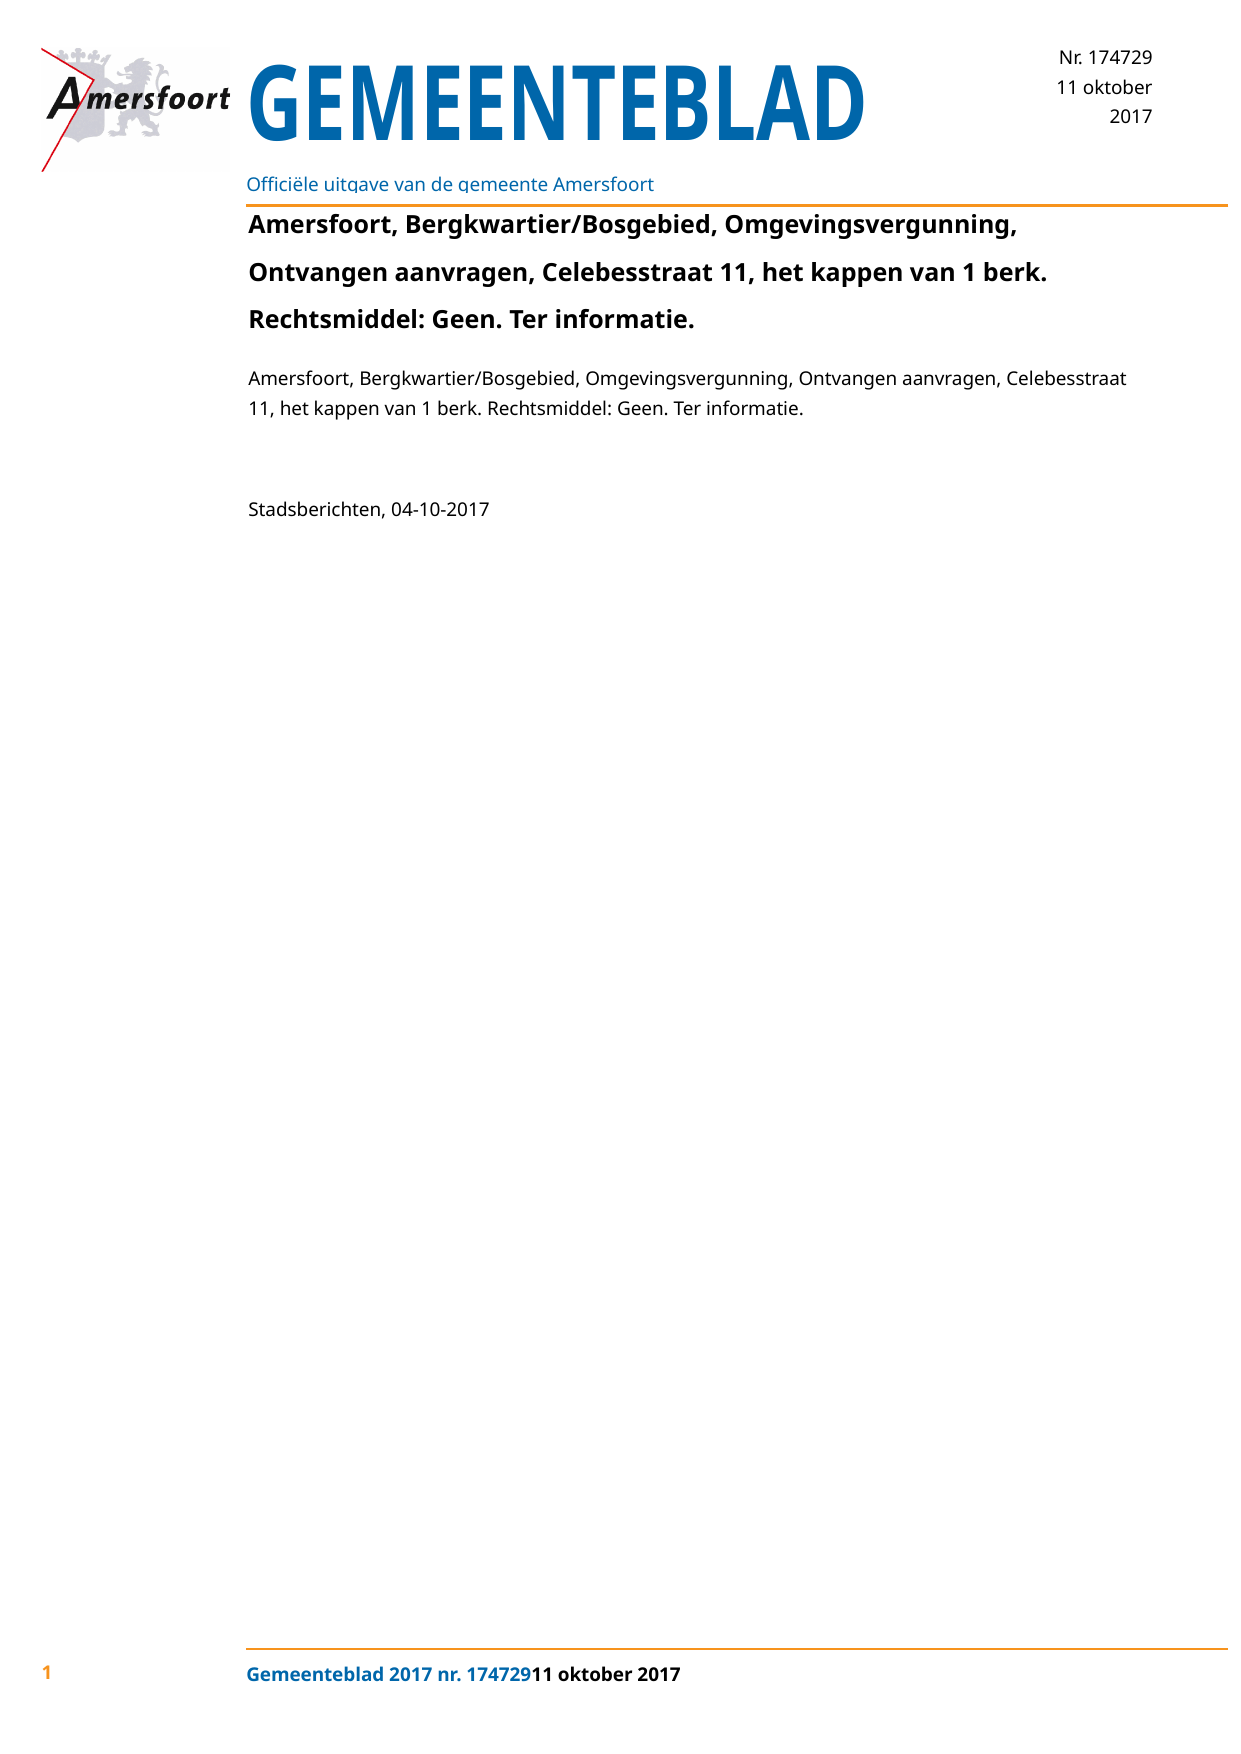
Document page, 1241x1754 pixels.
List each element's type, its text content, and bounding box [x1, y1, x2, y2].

text Amersfoort, Bergkwartier/Bosgebied, Omgevingsvergunning, Ontvangen aanvragen, Celebesstraat 11, het kappen van 1 berk. Rechtsmiddel: Geen. Ter informatie. [248, 207, 1152, 336]
text Stadsberichten, 04-10-2017 [248, 496, 1152, 522]
text Amersfoort, Bergkwartier/Bosgebied, Omgevingsvergunning, Ontvangen aanvragen, Celebesstraat 11, het kappen van 1 berk. Rechtsmiddel: Geen. Ter informatie. [248, 366, 1152, 421]
picture [41, 47, 231, 172]
